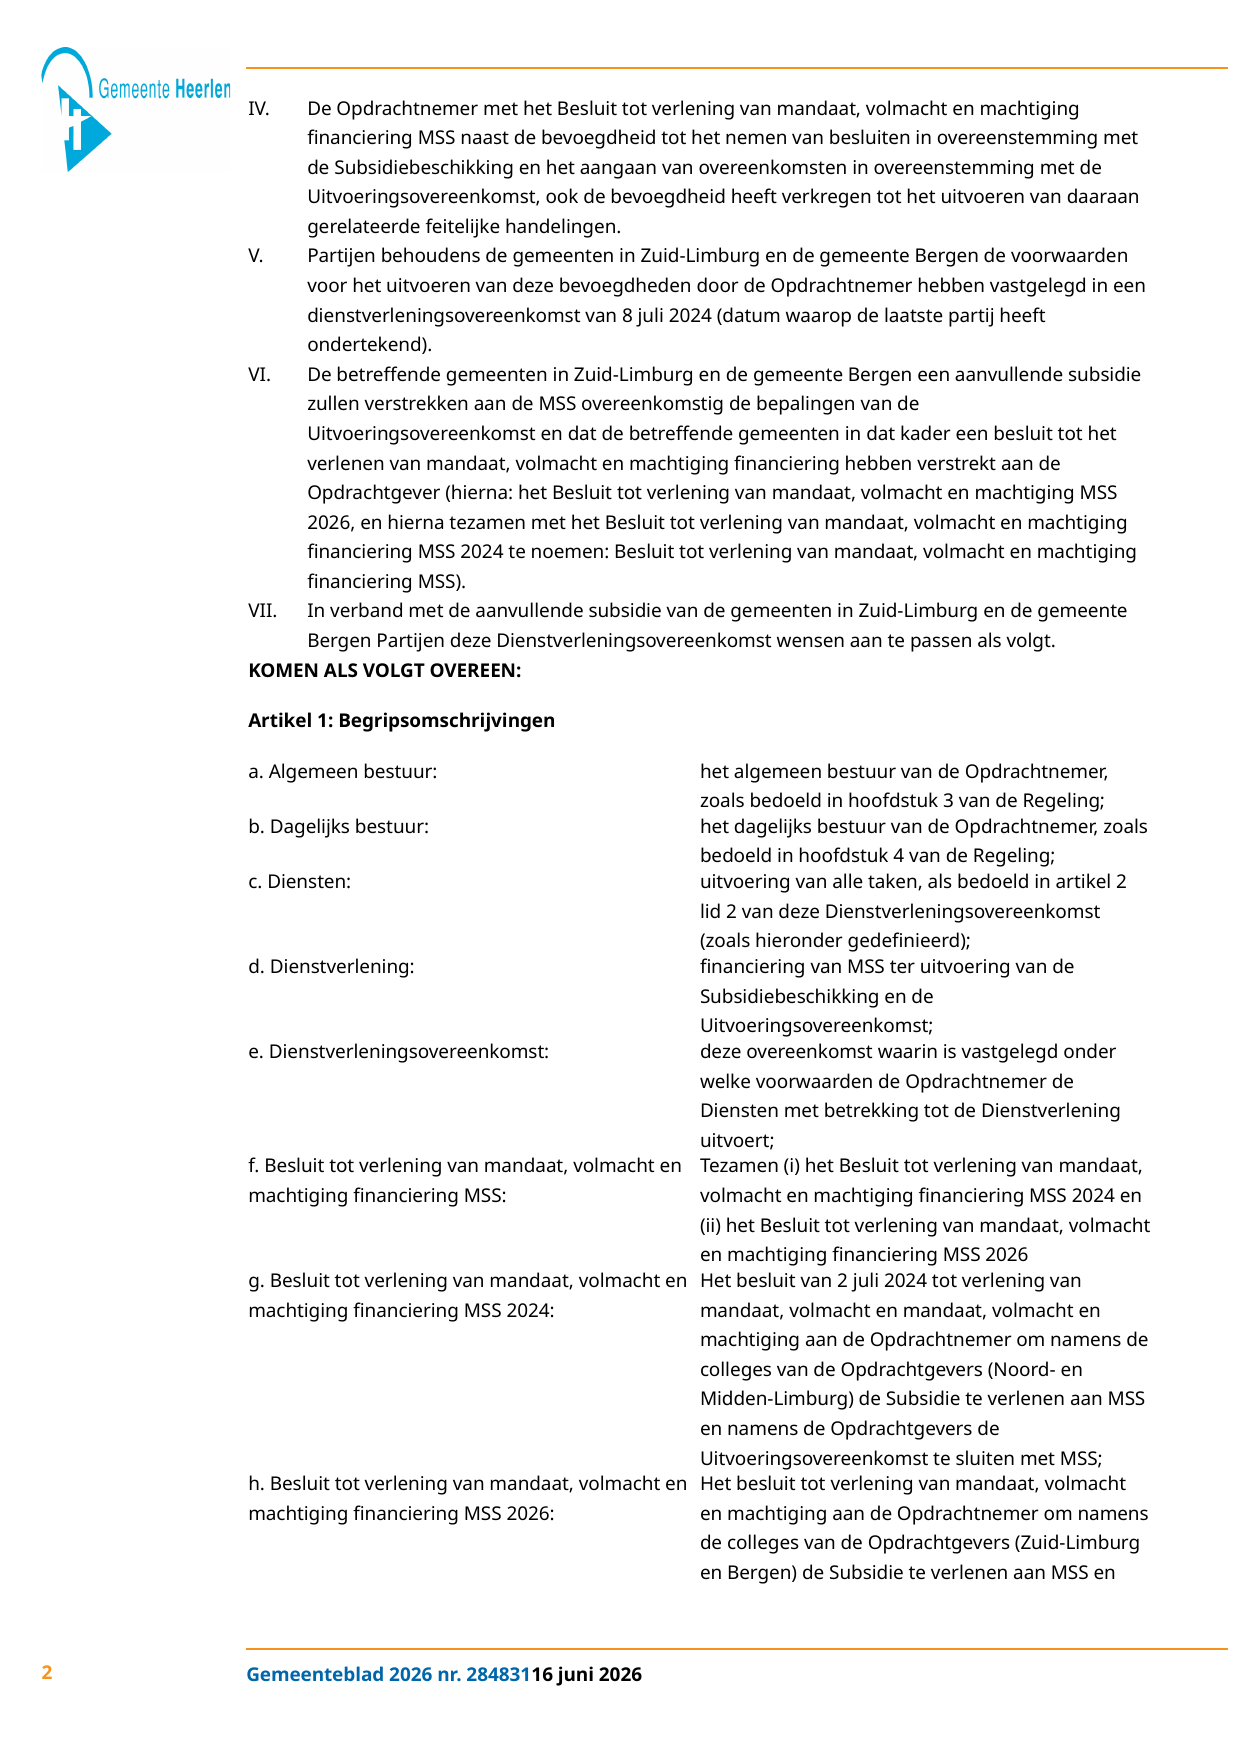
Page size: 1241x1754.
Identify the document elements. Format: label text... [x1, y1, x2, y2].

text KOMEN ALS VOLGT OVEREEN: [248, 657, 1152, 683]
table_header a. Algemeen bestuur: [248, 758, 700, 813]
table_cell Het besluit tot verlening van mandaat, volmacht en machtiging aan de Opdrachtnemer om namens de colleges van de Opdrachtgevers (Zuid-Limburg en Bergen) de Subsidie te verlenen aan MSS en [700, 1470, 1152, 1585]
table_cell d. Dienstverlening: [248, 953, 700, 1038]
table_cell h. Besluit tot verlening van mandaat, volmacht en machtiging financiering MSS 2026: [248, 1470, 700, 1585]
table_cell Tezamen (i) het Besluit tot verlening van mandaat, volmacht en machtiging financiering MSS 2024 en (ii) het Besluit tot verlening van mandaat, volmacht en machtiging financiering MSS 2026 [700, 1153, 1152, 1267]
table_header het algemeen bestuur van de Opdrachtnemer, zoals bedoeld in hoofdstuk 3 van de Regeling; [700, 758, 1152, 813]
table_cell g. Besluit tot verlening van mandaat, volmacht en machtiging financiering MSS 2024: [248, 1267, 700, 1470]
table_cell e. Dienstverleningsovereenkomst: [248, 1038, 700, 1153]
table_cell Het besluit van 2 juli 2024 tot verlening van mandaat, volmacht en mandaat, volmacht en machtiging aan de Opdrachtnemer om namens de colleges van de Opdrachtgevers (Noord- en Midden-Limburg) de Subsidie te verlenen aan MSS en namens de Opdrachtgevers de Uitvoeringsovereenkomst te sluiten met MSS; [700, 1267, 1152, 1470]
list De Opdrachtnemer met het Besluit tot verlening van mandaat, volmacht en machtiging financiering MSS naast de bevoegdheid tot het nemen van besluiten in overeenstemming met de Subsidiebeschikking en het aangaan van overeenkomsten in overeenstemming met de Uitvoeringsovereenkomst, ook de bevoegdheid heeft verkregen tot het uitvoeren van daaraan gerelateerde feitelijke handelingen. [248, 95, 1152, 239]
list Partijen behoudens de gemeenten in Zuid-Limburg en de gemeente Bergen de voorwaarden voor het uitvoeren van deze bevoegdheden door de Opdrachtnemer hebben vastgelegd in een dienstverleningsovereenkomst van 8 juli 2024 (datum waarop de laatste partij heeft ondertekend). [248, 243, 1152, 357]
table_cell b. Dagelijks bestuur: [248, 813, 700, 868]
picture [41, 47, 231, 172]
table_cell c. Diensten: [248, 869, 700, 953]
table_cell uitvoering van alle taken, als bedoeld in artikel 2 lid 2 van deze Dienstverleningsovereenkomst (zoals hieronder gedefinieerd); [700, 869, 1152, 953]
text Artikel 1: Begripsomschrijvingen [248, 707, 1152, 733]
table_cell deze overeenkomst waarin is vastgelegd onder welke voorwaarden de Opdrachtnemer de Diensten met betrekking tot de Dienstverlening uitvoert; [700, 1038, 1152, 1153]
table_cell financiering van MSS ter uitvoering van de Subsidiebeschikking en de Uitvoeringsovereenkomst; [700, 953, 1152, 1038]
list De betreffende gemeenten in Zuid-Limburg en de gemeente Bergen een aanvullende subsidie zullen verstrekken aan de MSS overeenkomstig de bepalingen van de Uitvoeringsovereenkomst en dat de betreffende gemeenten in dat kader een besluit tot het verlenen van mandaat, volmacht en machtiging financiering hebben verstrekt aan de Opdrachtgever (hierna: het Besluit tot verlening van mandaat, volmacht en machtiging MSS 2026, en hierna tezamen met het Besluit tot verlening van mandaat, volmacht en machtiging financiering MSS 2024 te noemen: Besluit tot verlening van mandaat, volmacht en machtiging financiering MSS). [248, 361, 1152, 594]
list In verband met de aanvullende subsidie van de gemeenten in Zuid-Limburg en de gemeente Bergen Partijen deze Dienstverleningsovereenkomst wensen aan te passen als volgt. [248, 598, 1152, 653]
picture [41, 47, 59, 70]
table_cell het dagelijks bestuur van de Opdrachtnemer, zoals bedoeld in hoofdstuk 4 van de Regeling; [700, 813, 1152, 868]
table_cell f. Besluit tot verlening van mandaat, volmacht en machtiging financiering MSS: [248, 1153, 700, 1267]
